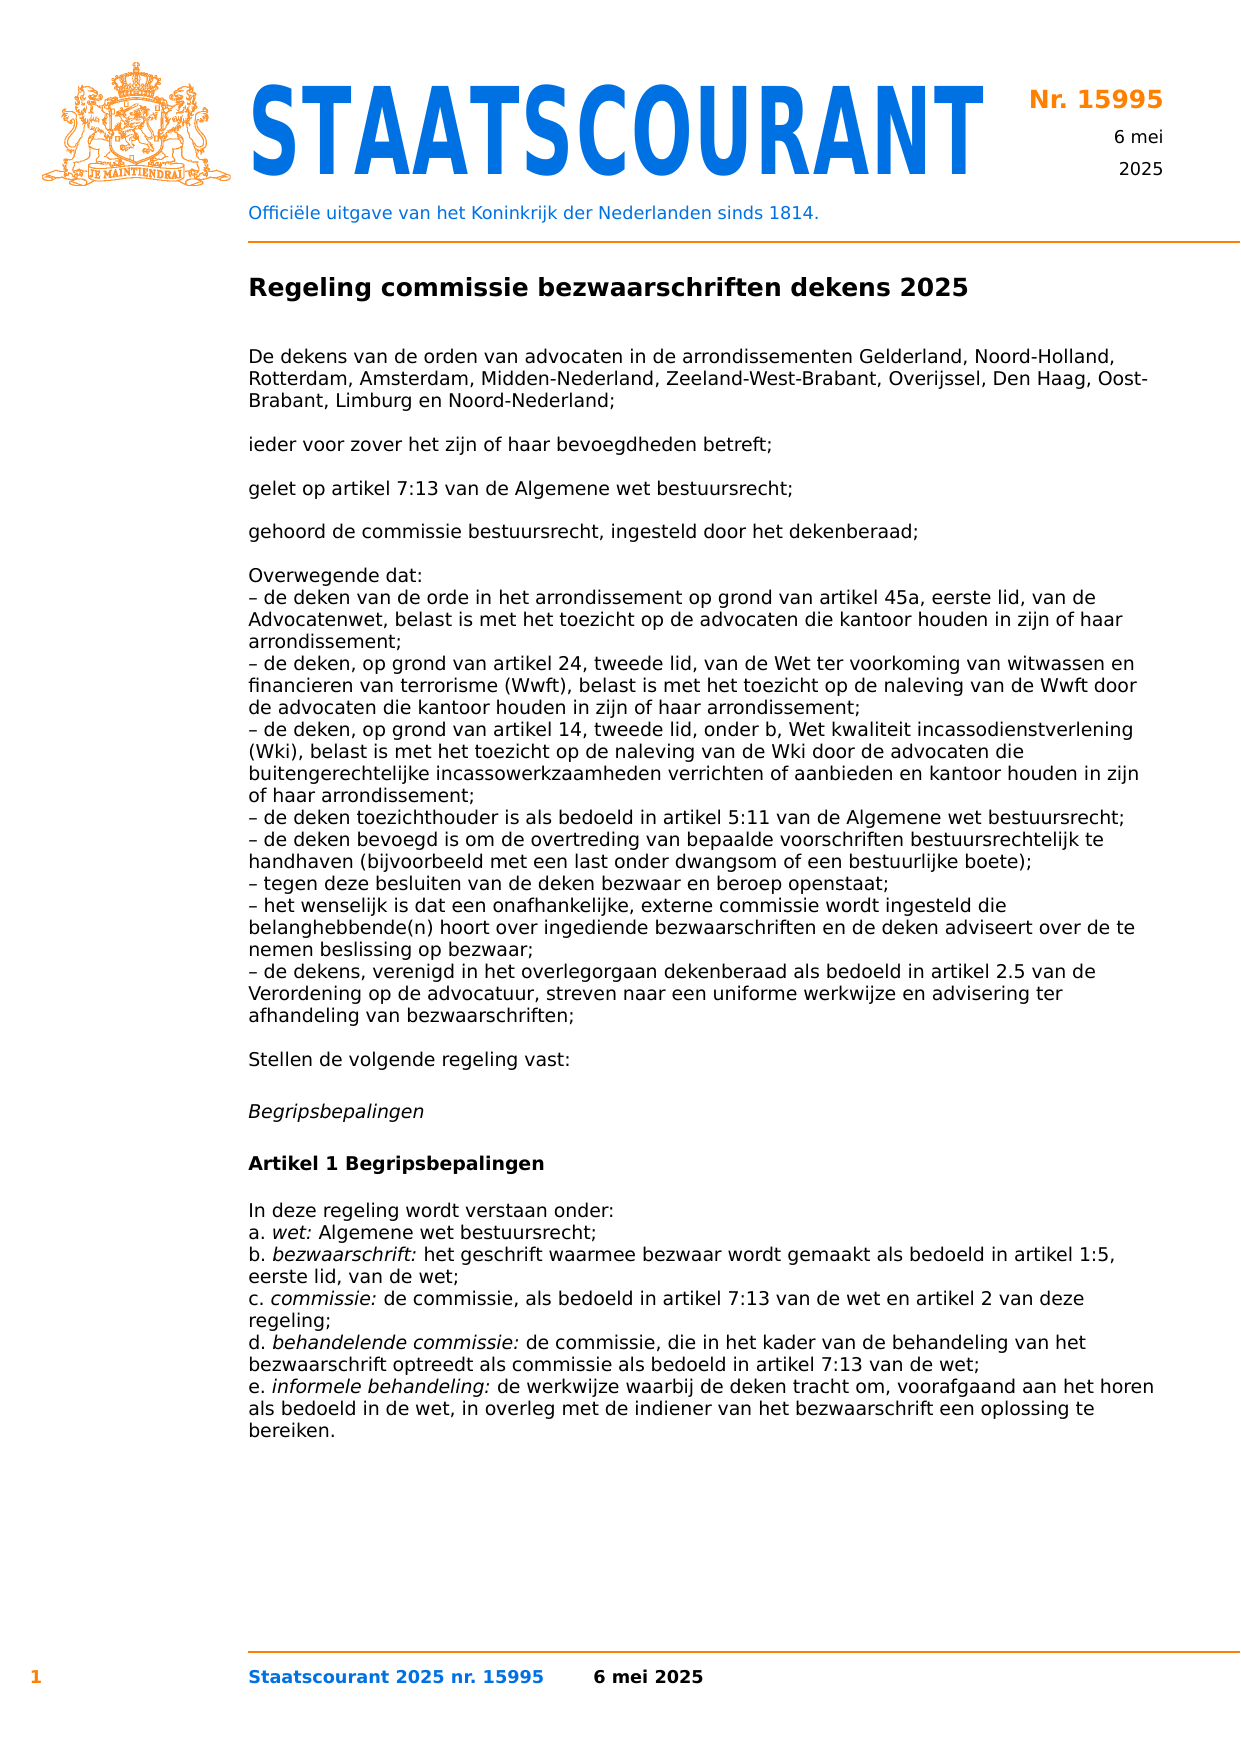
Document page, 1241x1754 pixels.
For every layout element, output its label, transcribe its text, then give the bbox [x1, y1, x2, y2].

text b. bezwaarschrift: het geschrift waarmee bezwaar wordt gemaakt als bedoeld in artikel 1:5, eerste lid, van de wet; [248, 1244, 1163, 1288]
text – de deken bevoegd is om de overtreding van bepaalde voorschriften bestuursrechtelijk te handhaven (bijvoorbeeld met een last onder dwangsom of een bestuurlijke boete); [248, 829, 1163, 873]
table_cell 2025 [998, 153, 1240, 203]
subtitle Begripsbepalingen [248, 1101, 1163, 1123]
text De dekens van de orden van advocaten in de arrondissementen Gelderland, Noord-Holland, Rotterdam, Amsterdam, Midden-Nederland, Zeeland-West-Brabant, Overijssel, Den Haag, Oost-Brabant, Limburg en Noord-Nederland; [248, 346, 1163, 412]
text Overwegende dat: [248, 565, 1163, 587]
text – de dekens, verenigd in het overlegorgaan dekenberaad als bedoeld in artikel 2.5 van de Verordening op de advocatuur, streven naar een uniforme werkwijze en advisering ter afhandeling van bezwaarschriften; [248, 961, 1163, 1027]
text – de deken toezichthouder is als bedoeld in artikel 5:11 van de Algemene wet bestuursrecht; [248, 807, 1163, 829]
text gelet op artikel 7:13 van de Algemene wet bestuursrecht; [248, 478, 1163, 499]
text a. wet: Algemene wet bestuursrecht; [248, 1222, 1163, 1244]
table_cell 6 mei [998, 121, 1240, 153]
text d. behandelende commissie: de commissie, die in het kader van de behandeling van het bezwaarschrift optreedt als commissie als bedoeld in artikel 7:13 van de wet; [248, 1332, 1163, 1376]
table_header Nr. 15995 [998, 62, 1240, 121]
table_header [25, 62, 248, 241]
subtitle Artikel 1 Begripsbepalingen [248, 1153, 1163, 1175]
text – de deken, op grond van artikel 24, tweede lid, van de Wet ter voorkoming van witwassen en financieren van terrorisme (Wwft), belast is met het toezicht op de naleving van de Wwft door de advocaten die kantoor houden in zijn of haar arrondissement; [248, 653, 1163, 719]
text c. commissie: de commissie, als bedoeld in artikel 7:13 van de wet en artikel 2 van deze regeling; [248, 1288, 1163, 1332]
text Stellen de volgende regeling vast: [248, 1049, 1163, 1071]
text – de deken van de orde in het arrondissement op grond van artikel 45a, eerste lid, van de Advocatenwet, belast is met het toezicht op de advocaten die kantoor houden in zijn of haar arrondissement; [248, 587, 1163, 653]
text – de deken, op grond van artikel 14, tweede lid, onder b, Wet kwaliteit incassodienstverlening (Wki), belast is met het toezicht op de naleving van de Wki door de advocaten die buitengerechtelijke incassowerkzaamheden verrichten of aanbieden en kantoor houden in zijn of haar arrondissement; [248, 719, 1163, 807]
text gehoord de commissie bestuursrecht, ingesteld door het dekenberaad; [248, 521, 1163, 543]
text – tegen deze besluiten van de deken bezwaar en beroep openstaat; [248, 873, 1163, 895]
text ieder voor zover het zijn of haar bevoegdheden betreft; [248, 434, 1163, 456]
text – het wenselijk is dat een onafhankelijke, externe commissie wordt ingesteld die belanghebbende(n) hoort over ingediende bezwaarschriften en de deken adviseert over de te nemen beslissing op bezwaar; [248, 895, 1163, 961]
text e. informele behandeling: de werkwijze waarbij de deken tracht om, voorafgaand aan het horen als bedoeld in de wet, in overleg met de indiener van het bezwaarschrift een oplossing te bereiken. [248, 1376, 1163, 1441]
picture [41, 62, 231, 186]
subtitle Regeling commissie bezwaarschriften dekens 2025 [248, 273, 1163, 302]
table_header STAATSCOURANT [248, 62, 998, 203]
text In deze regeling wordt verstaan onder: [248, 1200, 1163, 1222]
table_cell Officiële uitgave van het Koninkrijk der Nederlanden sinds 1814. [248, 203, 1240, 241]
